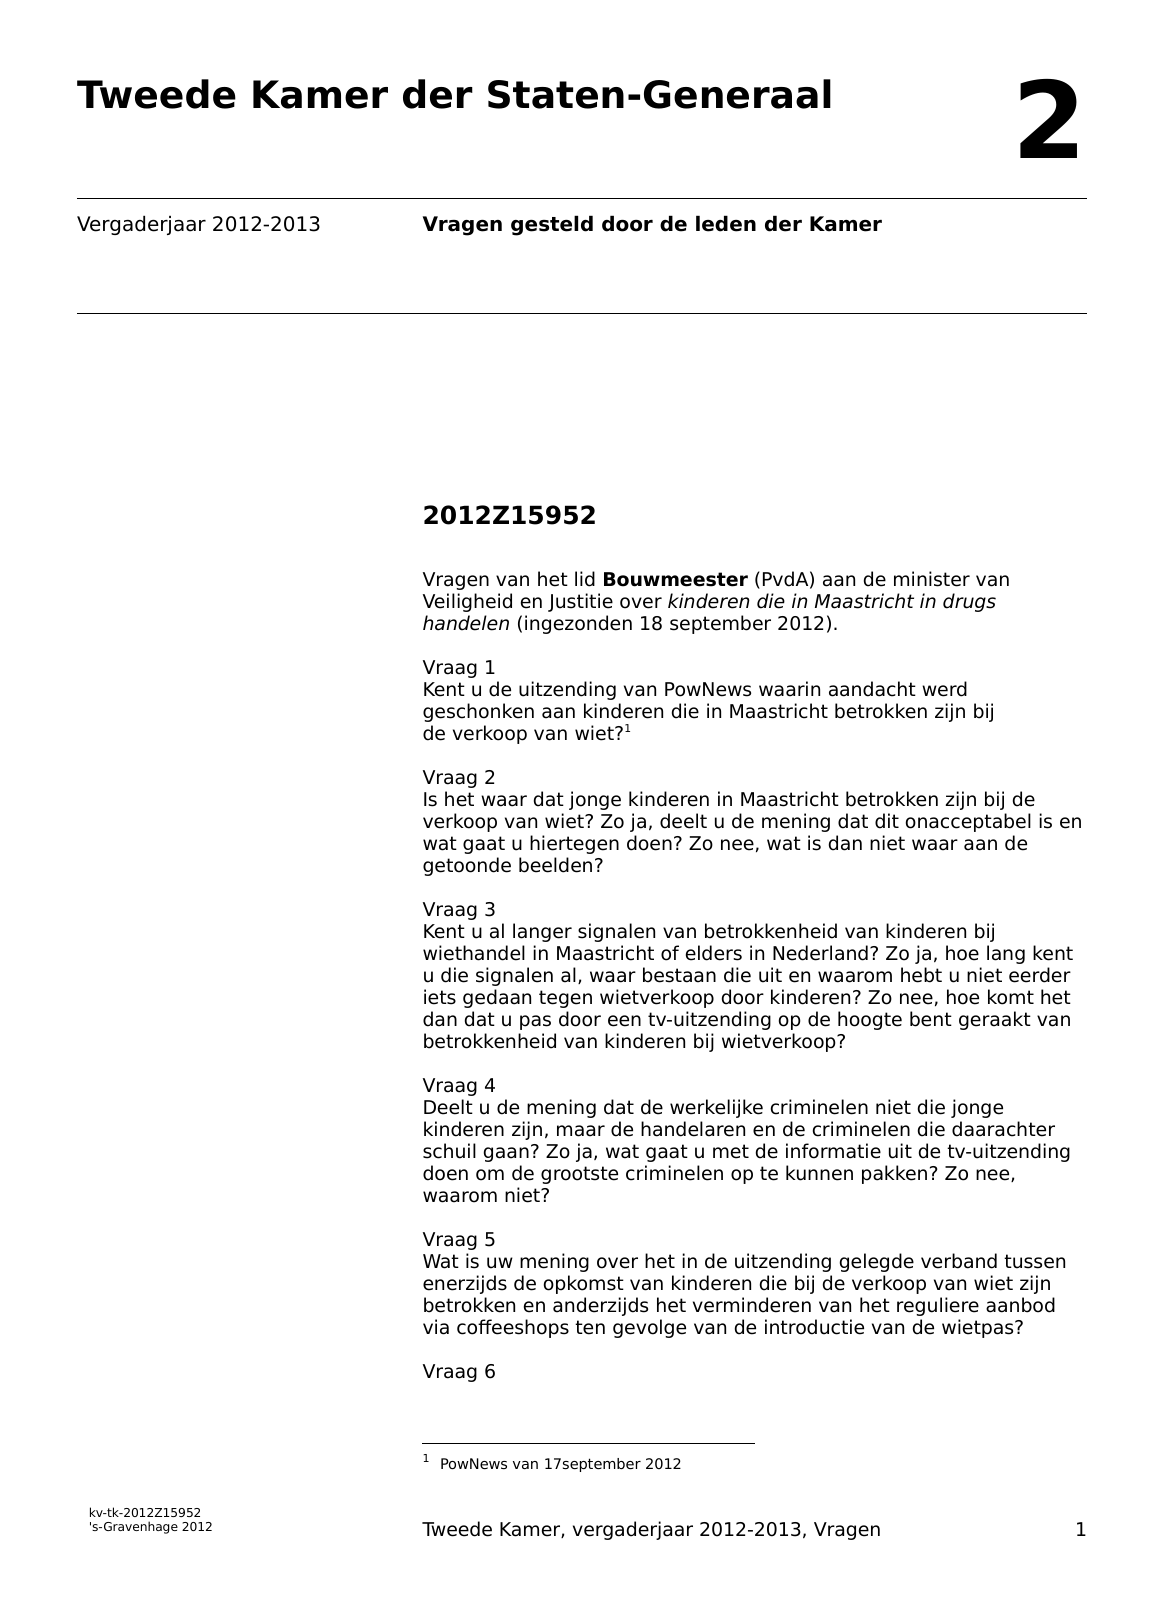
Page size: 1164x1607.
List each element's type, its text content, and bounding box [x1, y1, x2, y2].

text Vraag 1 [422, 657, 1087, 679]
text Kent u de uitzending van PowNews waarin aandacht werd geschonken aan kinderen die in Maastricht betrokken zijn bij de verkoop van wiet? [422, 679, 1087, 745]
text Vraag 6 [422, 1361, 1087, 1383]
text 's-Gravenhage 2012 [88, 1520, 323, 1534]
text Is het waar dat jonge kinderen in Maastricht betrokken zijn bij de verkoop van wiet? Zo ja, deelt u de mening dat dit onacceptabel is en wat gaat u hiertegen doen? Zo nee, wat is dan niet waar aan de getoonde beelden? [422, 789, 1087, 877]
table_header 2 [886, 59, 1087, 198]
text Vragen van het lid Bouwmeester (PvdA) aan de minister van Veiligheid en Justitie over kinderen die in Maastricht in drugs handelen (ingezonden 18 september 2012). [422, 569, 1087, 635]
table_cell Vragen gesteld door de leden der Kamer [422, 199, 1087, 313]
text kv-tk-2012Z15952 [88, 1506, 323, 1520]
text Deelt u de mening dat de werkelijke criminelen niet die jonge kinderen zijn, maar de handelaren en de criminelen die daarachter schuil gaan? Zo ja, wat gaat u met de informatie uit de tv-uitzending doen om de grootste criminelen op te kunnen pakken? Zo nee, waarom niet? [422, 1097, 1087, 1207]
text Vraag 5 [422, 1229, 1087, 1251]
table_header Tweede Kamer der Staten-Generaal [77, 59, 886, 198]
text Vraag 4 [422, 1075, 1087, 1097]
text Vraag 2 [422, 767, 1087, 789]
table_cell Vergaderjaar 2012-2013 [77, 199, 422, 313]
text Vraag 3 [422, 899, 1087, 921]
text Kent u al langer signalen van betrokkenheid van kinderen bij wiethandel in Maastricht of elders in Nederland? Zo ja, hoe lang kent u die signalen al, waar bestaan die uit en waarom hebt u niet eerder iets gedaan tegen wietverkoop door kinderen? Zo nee, hoe komt het dan dat u pas door een tv-uitzending op de hoogte bent geraakt van betrokkenheid van kinderen bij wietverkoop? [422, 921, 1087, 1053]
text Wat is uw mening over het in de uitzending gelegde verband tussen enerzijds de opkomst van kinderen die bij de verkoop van wiet zijn betrokken en anderzijds het verminderen van het reguliere aanbod via coffeeshops ten gevolge van de introductie van de wietpas? [422, 1251, 1087, 1339]
text PowNews van 17september 2012 [422, 1452, 1087, 1474]
text 2012Z15952 [422, 501, 1087, 531]
